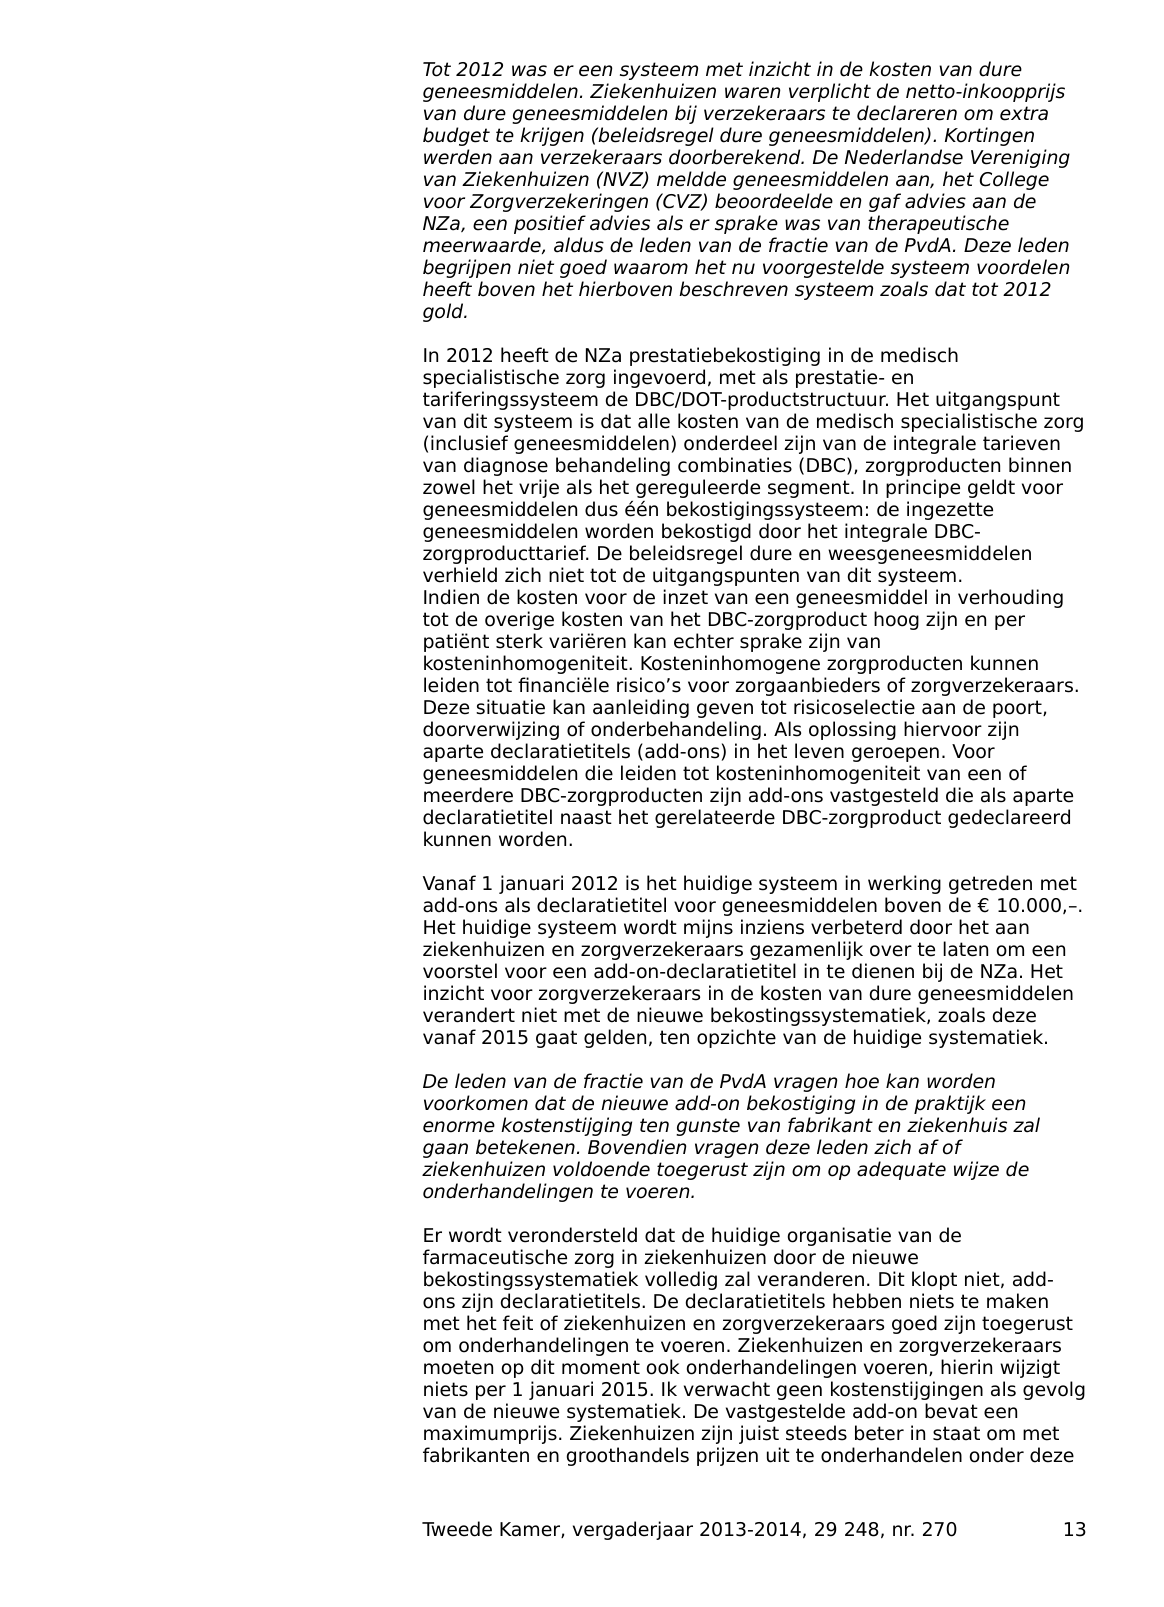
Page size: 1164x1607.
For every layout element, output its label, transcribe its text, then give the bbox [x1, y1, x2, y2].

text Indien de kosten voor de inzet van een geneesmiddel in verhouding tot de overige kosten van het DBC-zorgproduct hoog zijn en per patiënt sterk variëren kan echter sprake zijn van kosteninhomogeniteit. Kosteninhomogene zorgproducten kunnen leiden tot financiële risico’s voor zorgaanbieders of zorgverzekeraars. Deze situatie kan aanleiding geven tot risicoselectie aan de poort, doorverwijzing of onderbehandeling. Als oplossing hiervoor zijn aparte declaratietitels (add-ons) in het leven geroepen. Voor geneesmiddelen die leiden tot kosteninhomogeniteit van een of meerdere DBC-zorgproducten zijn add-ons vastgesteld die als aparte declaratietitel naast het gerelateerde DBC-zorgproduct gedeclareerd kunnen worden. [422, 587, 1087, 851]
text Vanaf 1 januari 2012 is het huidige systeem in werking getreden met add-ons als declaratietitel voor geneesmiddelen boven de € 10.000,–. Het huidige systeem wordt mijns inziens verbeterd door het aan ziekenhuizen en zorgverzekeraars gezamenlijk over te laten om een voorstel voor een add-on-declaratietitel in te dienen bij de NZa. Het inzicht voor zorgverzekeraars in de kosten van dure geneesmiddelen verandert niet met de nieuwe bekostingssystematiek, zoals deze vanaf 2015 gaat gelden, ten opzichte van de huidige systematiek. [422, 873, 1087, 1048]
text Tot 2012 was er een systeem met inzicht in de kosten van dure geneesmiddelen. Ziekenhuizen waren verplicht de netto-inkoopprijs van dure geneesmiddelen bij verzekeraars te declareren om extra budget te krijgen (beleidsregel dure geneesmiddelen). Kortingen werden aan verzekeraars doorberekend. De Nederlandse Vereniging van Ziekenhuizen (NVZ) meldde geneesmiddelen aan, het College voor Zorgverzekeringen (CVZ) beoordeelde en gaf advies aan de NZa, een positief advies als er sprake was van therapeutische meerwaarde, aldus de leden van de fractie van de PvdA. Deze leden begrijpen niet goed waarom het nu voorgestelde systeem voordelen heeft boven het hierboven beschreven systeem zoals dat tot 2012 gold. [422, 59, 1087, 323]
text In 2012 heeft de NZa prestatiebekostiging in de medisch specialistische zorg ingevoerd, met als prestatie- en tariferingssysteem de DBC/DOT-productstructuur. Het uitgangspunt van dit systeem is dat alle kosten van de medisch specialistische zorg (inclusief geneesmiddelen) onderdeel zijn van de integrale tarieven van diagnose behandeling combinaties (DBC), zorgproducten binnen zowel het vrije als het gereguleerde segment. In principe geldt voor geneesmiddelen dus één bekostigingssysteem: de ingezette geneesmiddelen worden bekostigd door het integrale DBC-zorgproducttarief. De beleidsregel dure en weesgeneesmiddelen verhield zich niet tot de uitgangspunten van dit systeem. [422, 345, 1087, 587]
text De leden van de fractie van de PvdA vragen hoe kan worden voorkomen dat de nieuwe add-on bekostiging in de praktijk een enorme kostenstijging ten gunste van fabrikant en ziekenhuis zal gaan betekenen. Bovendien vragen deze leden zich af of ziekenhuizen voldoende toegerust zijn om op adequate wijze de onderhandelingen te voeren. [422, 1071, 1087, 1203]
text Er wordt verondersteld dat de huidige organisatie van de farmaceutische zorg in ziekenhuizen door de nieuwe bekostingssystematiek volledig zal veranderen. Dit klopt niet, add-ons zijn declaratietitels. De declaratietitels hebben niets te maken met het feit of ziekenhuizen en zorgverzekeraars goed zijn toegerust om onderhandelingen te voeren. Ziekenhuizen en zorgverzekeraars moeten op dit moment ook onderhandelingen voeren, hierin wijzigt niets per 1 januari 2015. Ik verwacht geen kostenstijgingen als gevolg van de nieuwe systematiek. De vastgestelde add-on bevat een maximumprijs. Ziekenhuizen zijn juist steeds beter in staat om met fabrikanten en groothandels prijzen uit te onderhandelen onder deze [422, 1225, 1087, 1467]
